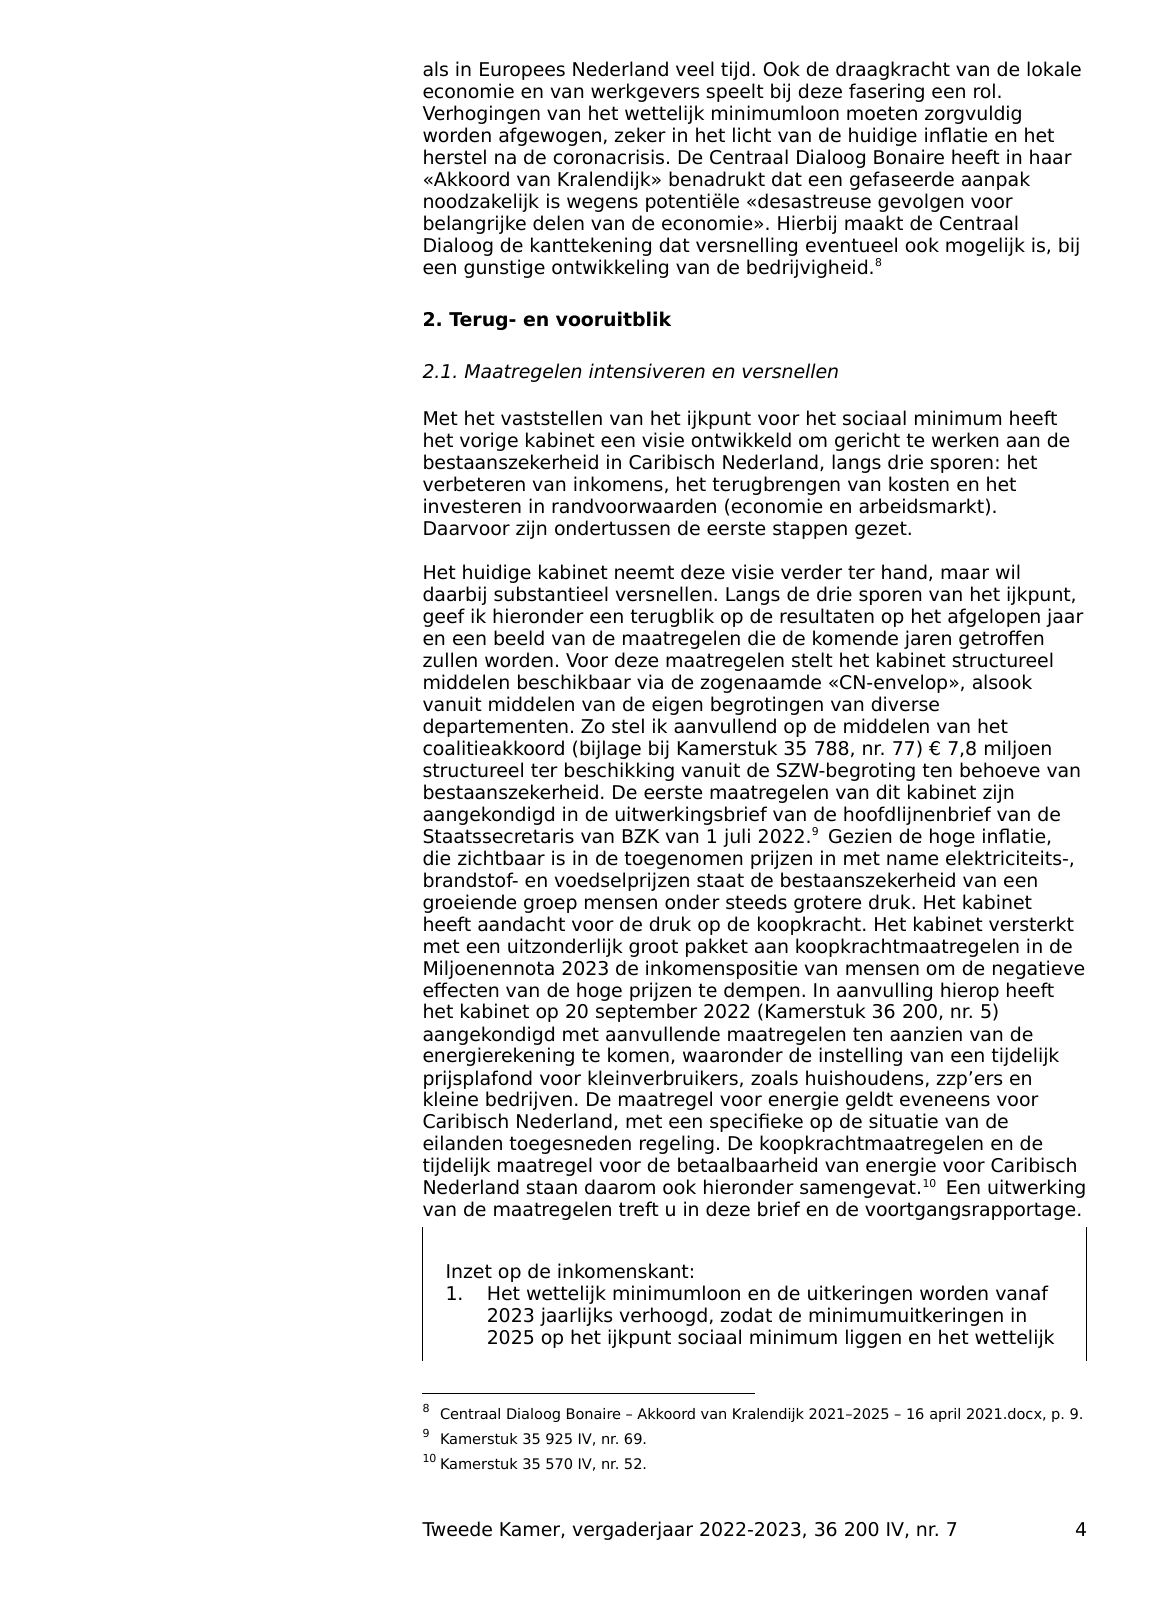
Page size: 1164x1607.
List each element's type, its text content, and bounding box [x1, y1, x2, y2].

table_header Inzet op de inkomenskant: 1. Het wettelijk minimumloon en de uitkeringen worden vanaf 2023 jaarlijks verhoogd, zodat de minimumuitkeringen in 2025 op het ijkpunt sociaal minimum liggen en het wettelijk [423, 1227, 1086, 1361]
subtitle 2.1. Maatregelen intensiveren en versnellen [422, 361, 1087, 383]
subtitle 2. Terug- en vooruitblik [422, 309, 1087, 331]
text Kamerstuk 35 570 IV, nr. 52. [422, 1452, 1087, 1474]
text Kamerstuk 35 925 IV, nr. 69. [422, 1427, 1087, 1449]
text Met het vaststellen van het ijkpunt voor het sociaal minimum heeft het vorige kabinet een visie ontwikkeld om gericht te werken aan de bestaanszekerheid in Caribisch Nederland, langs drie sporen: het verbeteren van inkomens, het terugbrengen van kosten en het investeren in randvoorwaarden (economie en arbeidsmarkt). Daarvoor zijn ondertussen de eerste stappen gezet. [422, 408, 1087, 540]
text Het huidige kabinet neemt deze visie verder ter hand, maar wil daarbij substantieel versnellen. Langs de drie sporen van het ijkpunt, geef ik hieronder een terugblik op de resultaten op het afgelopen jaar en een beeld van de maatregelen die de komende jaren getroffen zullen worden. Voor deze maatregelen stelt het kabinet structureel middelen beschikbaar via de zogenaamde «CN-envelop», alsook vanuit middelen van de eigen begrotingen van diverse departementen. Zo stel ik aanvullend op de middelen van het coalitieakkoord (bijlage bij Kamerstuk 35 788, nr. 77) € 7,8 miljoen structureel ter beschikking vanuit de SZW-begroting ten behoeve van bestaanszekerheid. De eerste maatregelen van dit kabinet zijn aangekondigd in de uitwerkingsbrief van de hoofdlijnenbrief van de Staatssecretaris van BZK van 1 juli 2022. Gezien de hoge inflatie, die zichtbaar is in de toegenomen prijzen in met name elektriciteits-, brandstof- en voedselprijzen staat de bestaanszekerheid van een groeiende groep mensen onder steeds grotere druk. Het kabinet heeft aandacht voor de druk op de koopkracht. Het kabinet versterkt met een uitzonderlijk groot pakket aan koopkrachtmaatregelen in de Miljoenennota 2023 de inkomenspositie van mensen om de negatieve effecten van de hoge prijzen te dempen. In aanvulling hierop heeft het kabinet op 20 september 2022 (Kamerstuk 36 200, nr. 5) aangekondigd met aanvullende maatregelen ten aanzien van de energierekening te komen, waaronder de instelling van een tijdelijk prijsplafond voor kleinverbruikers, zoals huishoudens, zzp’ers en kleine bedrijven. De maatregel voor energie geldt eveneens voor Caribisch Nederland, met een specifieke op de situatie van de eilanden toegesneden regeling. De koopkrachtmaatregelen en de tijdelijk maatregel voor de betaalbaarheid van energie voor Caribisch Nederland staan daarom ook hieronder samengevat. Een uitwerking van de maatregelen treft u in deze brief en de voortgangsrapportage. [422, 562, 1087, 1221]
text Centraal Dialoog Bonaire – Akkoord van Kralendijk 2021–2025 – 16 april 2021.docx, p. 9. [422, 1402, 1087, 1424]
text als in Europees Nederland veel tijd. Ook de draagkracht van de lokale economie en van werkgevers speelt bij deze fasering een rol. Verhogingen van het wettelijk minimumloon moeten zorgvuldig worden afgewogen, zeker in het licht van de huidige inflatie en het herstel na de coronacrisis. De Centraal Dialoog Bonaire heeft in haar «Akkoord van Kralendijk» benadrukt dat een gefaseerde aanpak noodzakelijk is wegens potentiële «desastreuse gevolgen voor belangrijke delen van de economie». Hierbij maakt de Centraal Dialoog de kanttekening dat versnelling eventueel ook mogelijk is, bij een gunstige ontwikkeling van de bedrijvigheid. [422, 59, 1087, 279]
